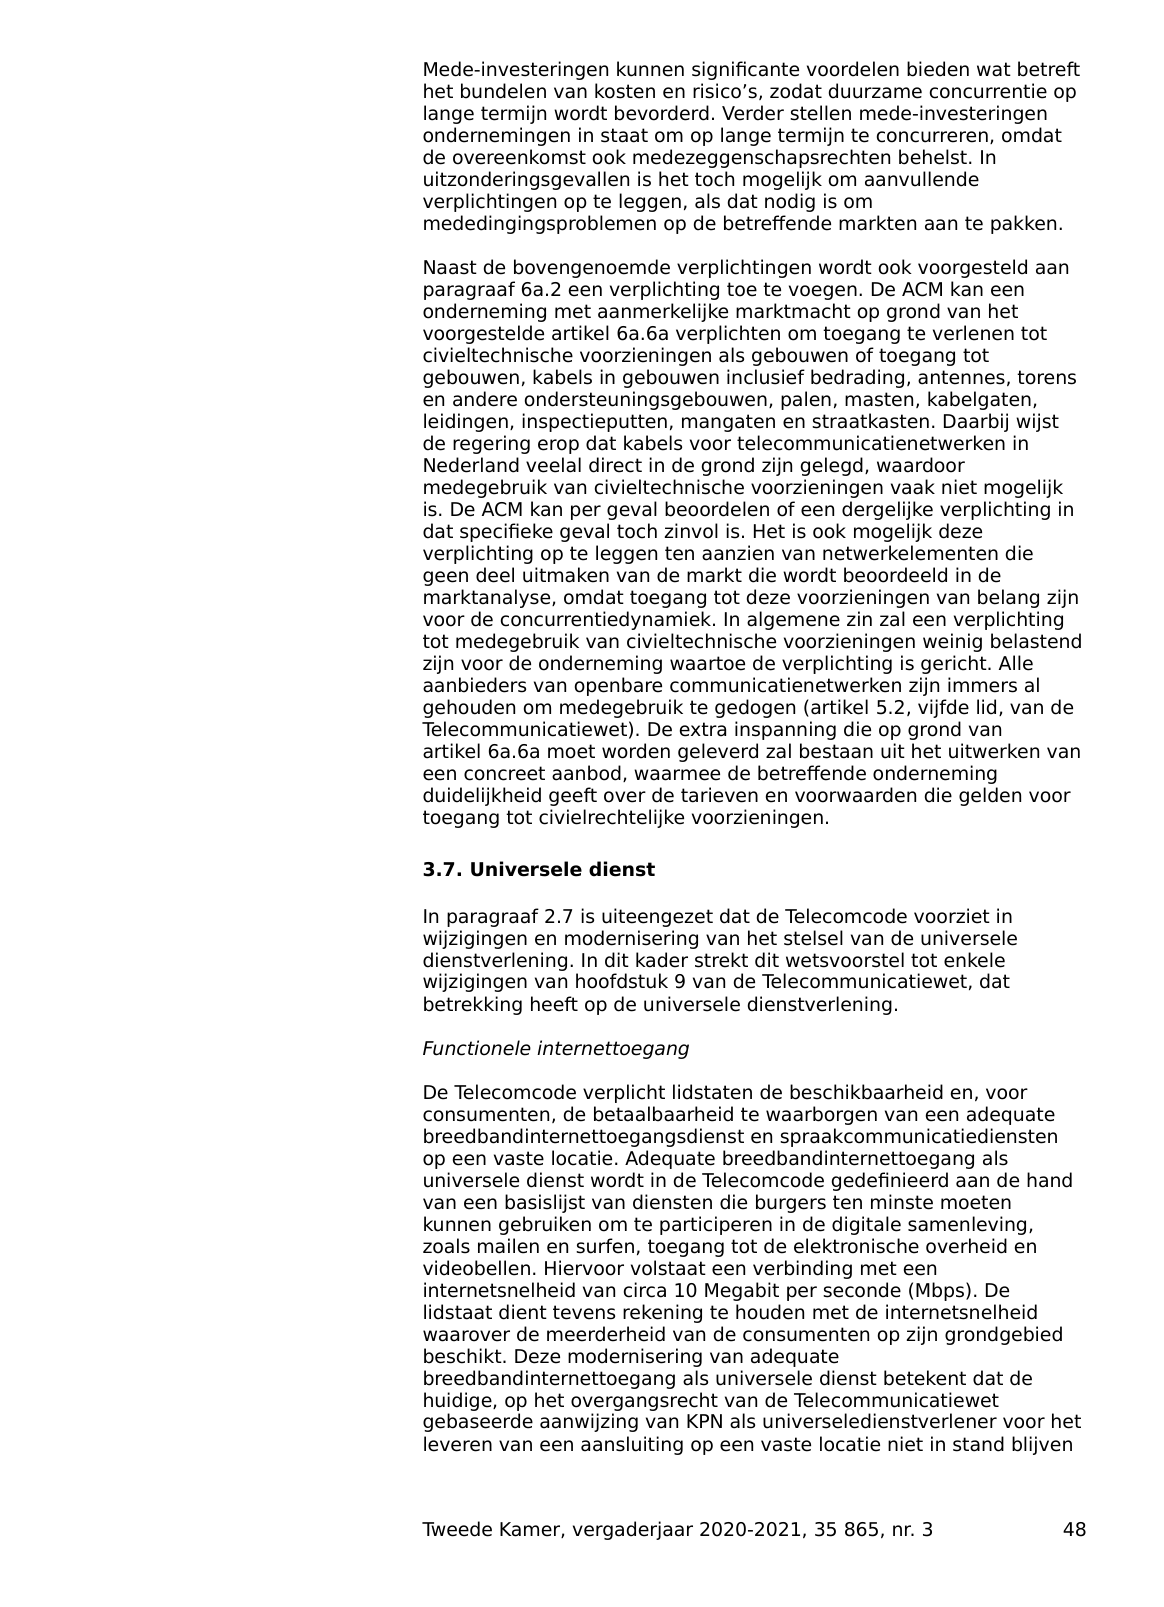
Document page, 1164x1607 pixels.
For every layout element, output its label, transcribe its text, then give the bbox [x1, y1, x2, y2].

subtitle Functionele internettoegang [422, 1038, 1087, 1059]
subtitle 3.7. Universele dienst [422, 858, 1087, 881]
text Mede-investeringen kunnen significante voordelen bieden wat betreft het bundelen van kosten en risico’s, zodat duurzame concurrentie op lange termijn wordt bevorderd. Verder stellen mede-investeringen ondernemingen in staat om op lange termijn te concurreren, omdat de overeenkomst ook medezeggenschapsrechten behelst. In uitzonderingsgevallen is het toch mogelijk om aanvullende verplichtingen op te leggen, als dat nodig is om mededingingsproblemen op de betreffende markten aan te pakken. [422, 59, 1087, 235]
text Naast de bovengenoemde verplichtingen wordt ook voorgesteld aan paragraaf 6a.2 een verplichting toe te voegen. De ACM kan een onderneming met aanmerkelijke marktmacht op grond van het voorgestelde artikel 6a.6a verplichten om toegang te verlenen tot civieltechnische voorzieningen als gebouwen of toegang tot gebouwen, kabels in gebouwen inclusief bedrading, antennes, torens en andere ondersteuningsgebouwen, palen, masten, kabelgaten, leidingen, inspectieputten, mangaten en straatkasten. Daarbij wijst de regering erop dat kabels voor telecommunicatienetwerken in Nederland veelal direct in de grond zijn gelegd, waardoor medegebruik van civieltechnische voorzieningen vaak niet mogelijk is. De ACM kan per geval beoordelen of een dergelijke verplichting in dat specifieke geval toch zinvol is. Het is ook mogelijk deze verplichting op te leggen ten aanzien van netwerkelementen die geen deel uitmaken van de markt die wordt beoordeeld in de marktanalyse, omdat toegang tot deze voorzieningen van belang zijn voor de concurrentiedynamiek. In algemene zin zal een verplichting tot medegebruik van civieltechnische voorzieningen weinig belastend zijn voor de onderneming waartoe de verplichting is gericht. Alle aanbieders van openbare communicatienetwerken zijn immers al gehouden om medegebruik te gedogen (artikel 5.2, vijfde lid, van de Telecommunicatiewet). De extra inspanning die op grond van artikel 6a.6a moet worden geleverd zal bestaan uit het uitwerken van een concreet aanbod, waarmee de betreffende onderneming duidelijkheid geeft over de tarieven en voorwaarden die gelden voor toegang tot civielrechtelijke voorzieningen. [422, 257, 1087, 828]
text De Telecomcode verplicht lidstaten de beschikbaarheid en, voor consumenten, de betaalbaarheid te waarborgen van een adequate breedbandinternettoegangsdienst en spraakcommunicatiediensten op een vaste locatie. Adequate breedbandinternettoegang als universele dienst wordt in de Telecomcode gedefinieerd aan de hand van een basislijst van diensten die burgers ten minste moeten kunnen gebruiken om te participeren in de digitale samenleving, zoals mailen en surfen, toegang tot de elektronische overheid en videobellen. Hiervoor volstaat een verbinding met een internetsnelheid van circa 10 Megabit per seconde (Mbps). De lidstaat dient tevens rekening te houden met de internetsnelheid waarover de meerderheid van de consumenten op zijn grondgebied beschikt. Deze modernisering van adequate breedbandinternettoegang als universele dienst betekent dat de huidige, op het overgangsrecht van de Telecommunicatiewet gebaseerde aanwijzing van KPN als universeledienstverlener voor het leveren van een aansluiting op een vaste locatie niet in stand blijven [422, 1082, 1087, 1455]
text In paragraaf 2.7 is uiteengezet dat de Telecomcode voorziet in wijzigingen en modernisering van het stelsel van de universele dienstverlening. In dit kader strekt dit wetsvoorstel tot enkele wijzigingen van hoofdstuk 9 van de Telecommunicatiewet, dat betrekking heeft op de universele dienstverlening. [422, 906, 1087, 1015]
